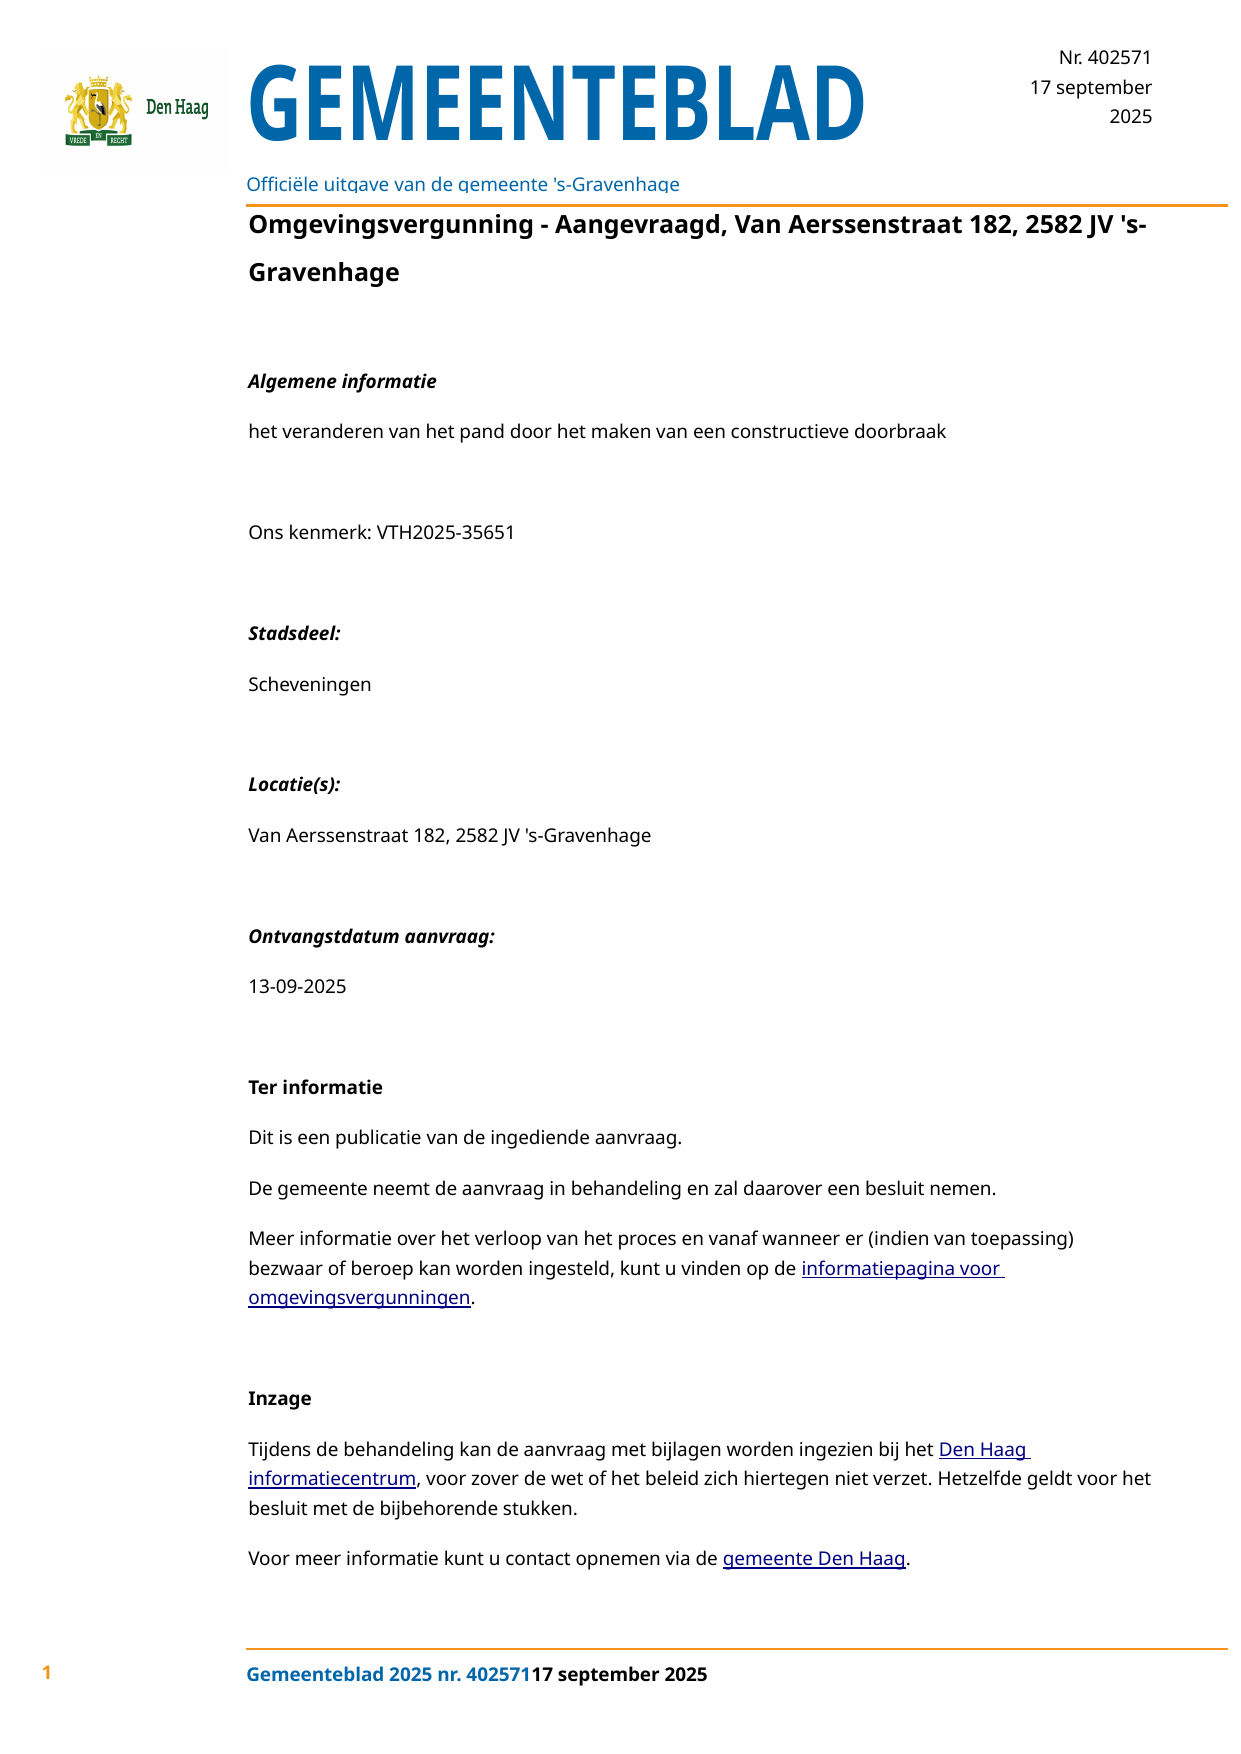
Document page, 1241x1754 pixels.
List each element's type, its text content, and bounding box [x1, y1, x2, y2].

text Stadsdeel: [248, 620, 1152, 646]
text het veranderen van het pand door het maken van een constructieve doorbraak [248, 419, 1152, 444]
text Ontvangstdatum aanvraag: [248, 923, 1152, 949]
text 13-09-2025 [248, 973, 1152, 999]
text Meer informatie over het verloop van het proces en vanaf wanneer er (indien van toepassing) bezwaar of beroep kan worden ingesteld, kunt u vinden op de informatiepagina voor omgevingsvergunningen. [248, 1225, 1152, 1310]
text Tijdens de behandeling kan de aanvraag met bijlagen worden ingezien bij het Den Haag informatiecentrum, voor zover de wet of het beleid zich hiertegen niet verzet. Hetzelfde geldt voor het besluit met de bijbehorende stukken. [248, 1436, 1152, 1521]
text De gemeente neemt de aanvraag in behandeling en zal daarover een besluit nemen. [248, 1175, 1152, 1201]
text Voor meer informatie kunt u contact opnemen via de gemeente Den Haag. [248, 1545, 1152, 1571]
text Locatie(s): [248, 772, 1152, 797]
picture [41, 47, 231, 172]
text Inzage [248, 1385, 1152, 1411]
text Omgevingsvergunning - Aangevraagd, Van Aerssenstraat 182, 2582 JV 's-Gravenhage [248, 207, 1152, 288]
text Van Aerssenstraat 182, 2582 JV 's-Gravenhage [248, 822, 1152, 848]
text Algemene informatie [248, 368, 1152, 394]
text Ons kenmerk: VTH2025-35651 [248, 519, 1152, 545]
text Ter informatie [248, 1074, 1152, 1100]
text Dit is een publicatie van de ingediende aanvraag. [248, 1124, 1152, 1150]
text Scheveningen [248, 671, 1152, 697]
